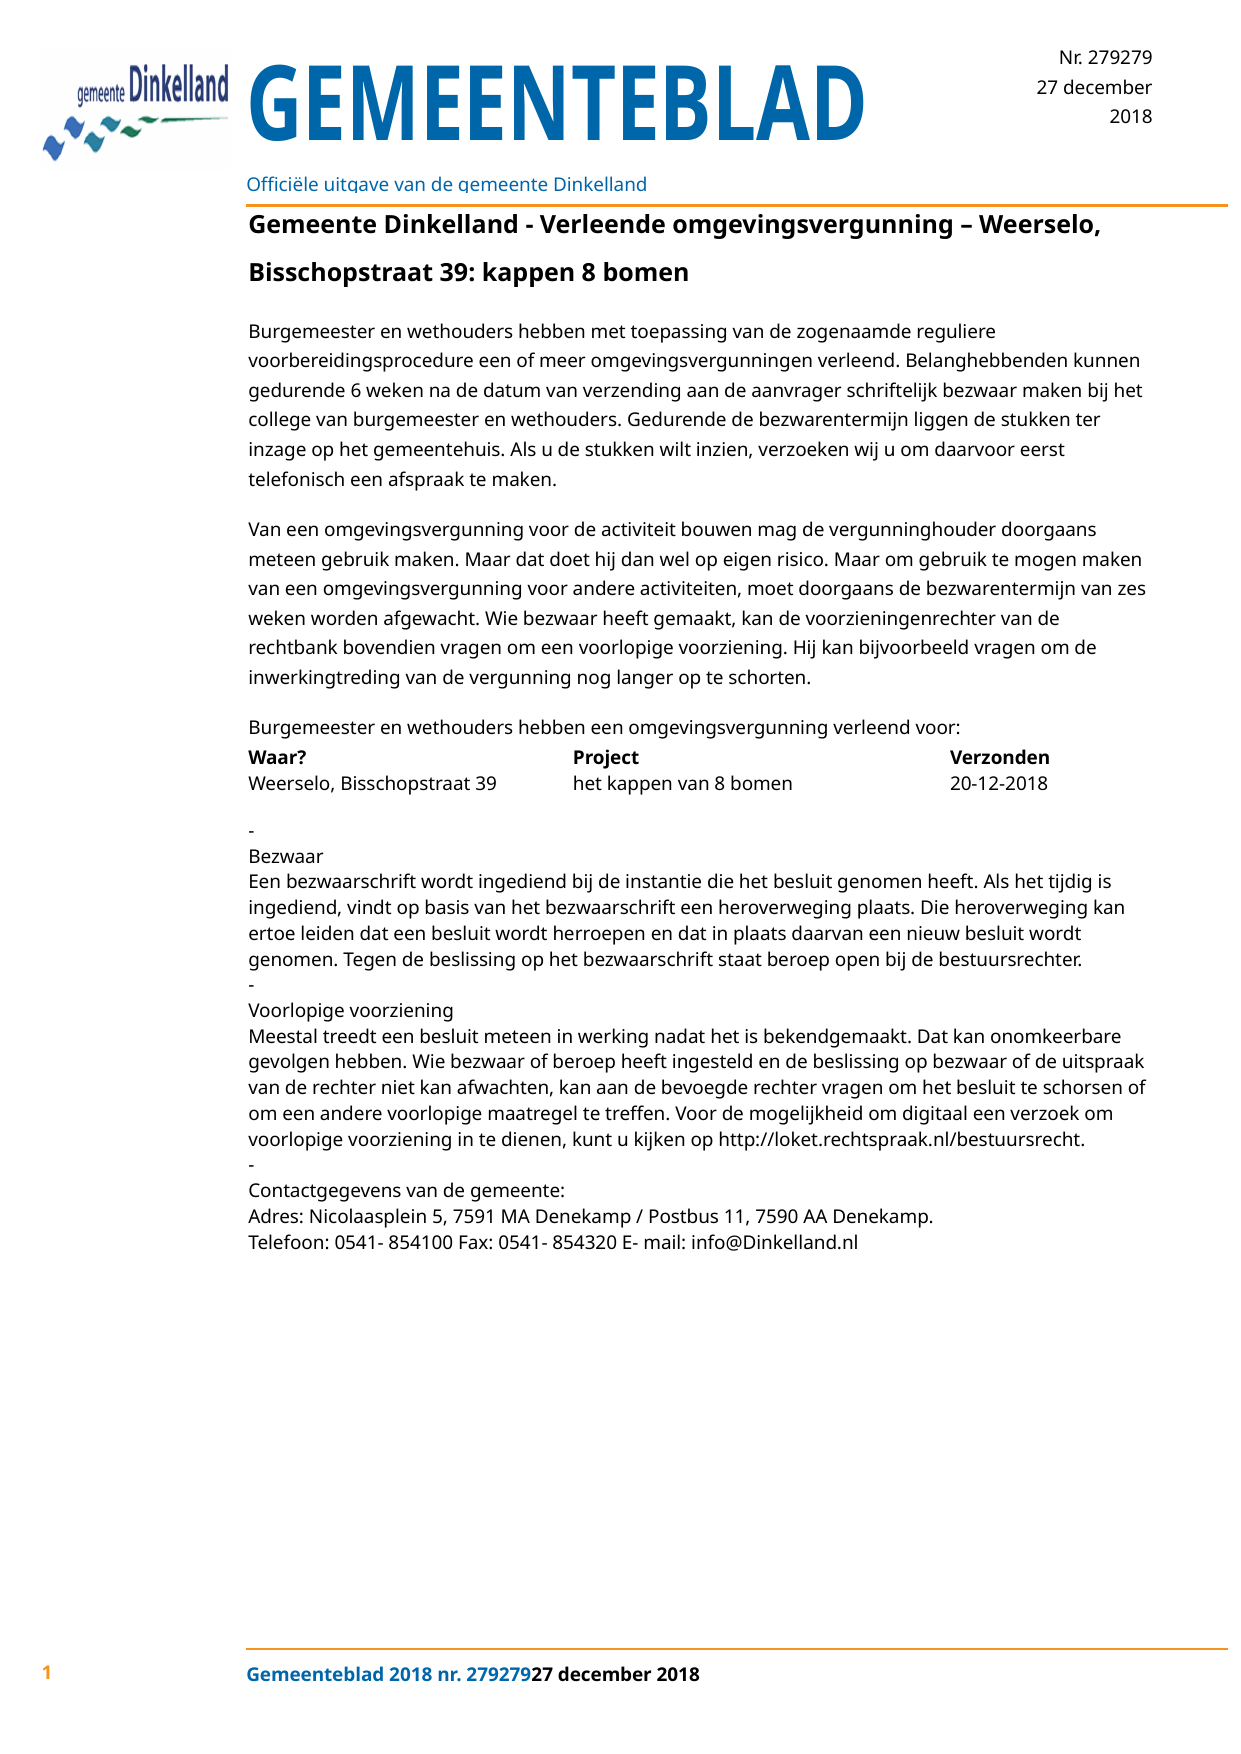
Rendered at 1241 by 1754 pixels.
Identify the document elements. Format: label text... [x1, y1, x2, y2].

table_header Waar? [248, 744, 573, 770]
text Bezwaar [248, 843, 1152, 869]
text Burgemeester en wethouders hebben een omgevingsvergunning verleend voor: [248, 714, 1152, 740]
text Voorlopige voorziening [248, 997, 1152, 1023]
text - [248, 817, 1152, 843]
text - [248, 1152, 1152, 1177]
text Burgemeester en wethouders hebben met toepassing van de zogenaamde reguliere voorbereidingsprocedure een of meer omgevingsvergunningen verleend. Belanghebbenden kunnen gedurende 6 weken na de datum van verzending aan de aanvrager schriftelijk bezwaar maken bij het college van burgemeester en wethouders. Gedurende de bezwarentermijn liggen de stukken ter inzage op het gemeentehuis. Als u de stukken wilt inzien, verzoeken wij u om daarvoor eerst telefonisch een afspraak te maken. [248, 318, 1152, 492]
text Contactgegevens van de gemeente: [248, 1177, 1152, 1203]
table_header Verzonden [950, 744, 1152, 770]
table_header Project [573, 744, 950, 770]
table_cell 20-12-2018 [950, 770, 1152, 796]
text Een bezwaarschrift wordt ingediend bij de instantie die het besluit genomen heeft. Als het tijdig is ingediend, vindt op basis van het bezwaarschrift een heroverweging plaats. Die heroverweging kan ertoe leiden dat een besluit wordt herroepen en dat in plaats daarvan een nieuw besluit wordt genomen. Tegen de beslissing op het bezwaarschrift staat beroep open bij de bestuursrechter. [248, 869, 1152, 972]
text Gemeente Dinkelland - Verleende omgevingsvergunning – Weerselo, Bisschopstraat 39: kappen 8 bomen [248, 207, 1152, 288]
text Van een omgevingsvergunning voor de activiteit bouwen mag de vergunninghouder doorgaans meteen gebruik maken. Maar dat doet hij dan wel op eigen risico. Maar om gebruik te mogen maken van een omgevingsvergunning voor andere activiteiten, moet doorgaans de bezwarentermijn van zes weken worden afgewacht. Wie bezwaar heeft gemaakt, kan de voorzieningenrechter van de rechtbank bovendien vragen om een voorlopige voorziening. Hij kan bijvoorbeeld vragen om de inwerkingtreding van de vergunning nog langer op te schorten. [248, 516, 1152, 690]
text - [248, 972, 1152, 997]
table_cell het kappen van 8 bomen [573, 770, 950, 796]
picture [41, 47, 231, 172]
text Adres: Nicolaasplein 5, 7591 MA Denekamp / Postbus 11, 7590 AA Denekamp. [248, 1203, 1152, 1229]
table_cell Weerselo, Bisschopstraat 39 [248, 770, 573, 796]
text Telefoon: 0541- 854100 Fax: 0541- 854320 E- mail: info@Dinkelland.nl [248, 1229, 1152, 1254]
text Meestal treedt een besluit meteen in werking nadat het is bekendgemaakt. Dat kan onomkeerbare gevolgen hebben. Wie bezwaar of beroep heeft ingesteld en de beslissing op bezwaar of de uitspraak van de rechter niet kan afwachten, kan aan de bevoegde rechter vragen om het besluit te schorsen of om een andere voorlopige maatregel te treffen. Voor de mogelijkheid om digitaal een verzoek om voorlopige voorziening in te dienen, kunt u kijken op http://loket.rechtspraak.nl/bestuursrecht. [248, 1023, 1152, 1152]
